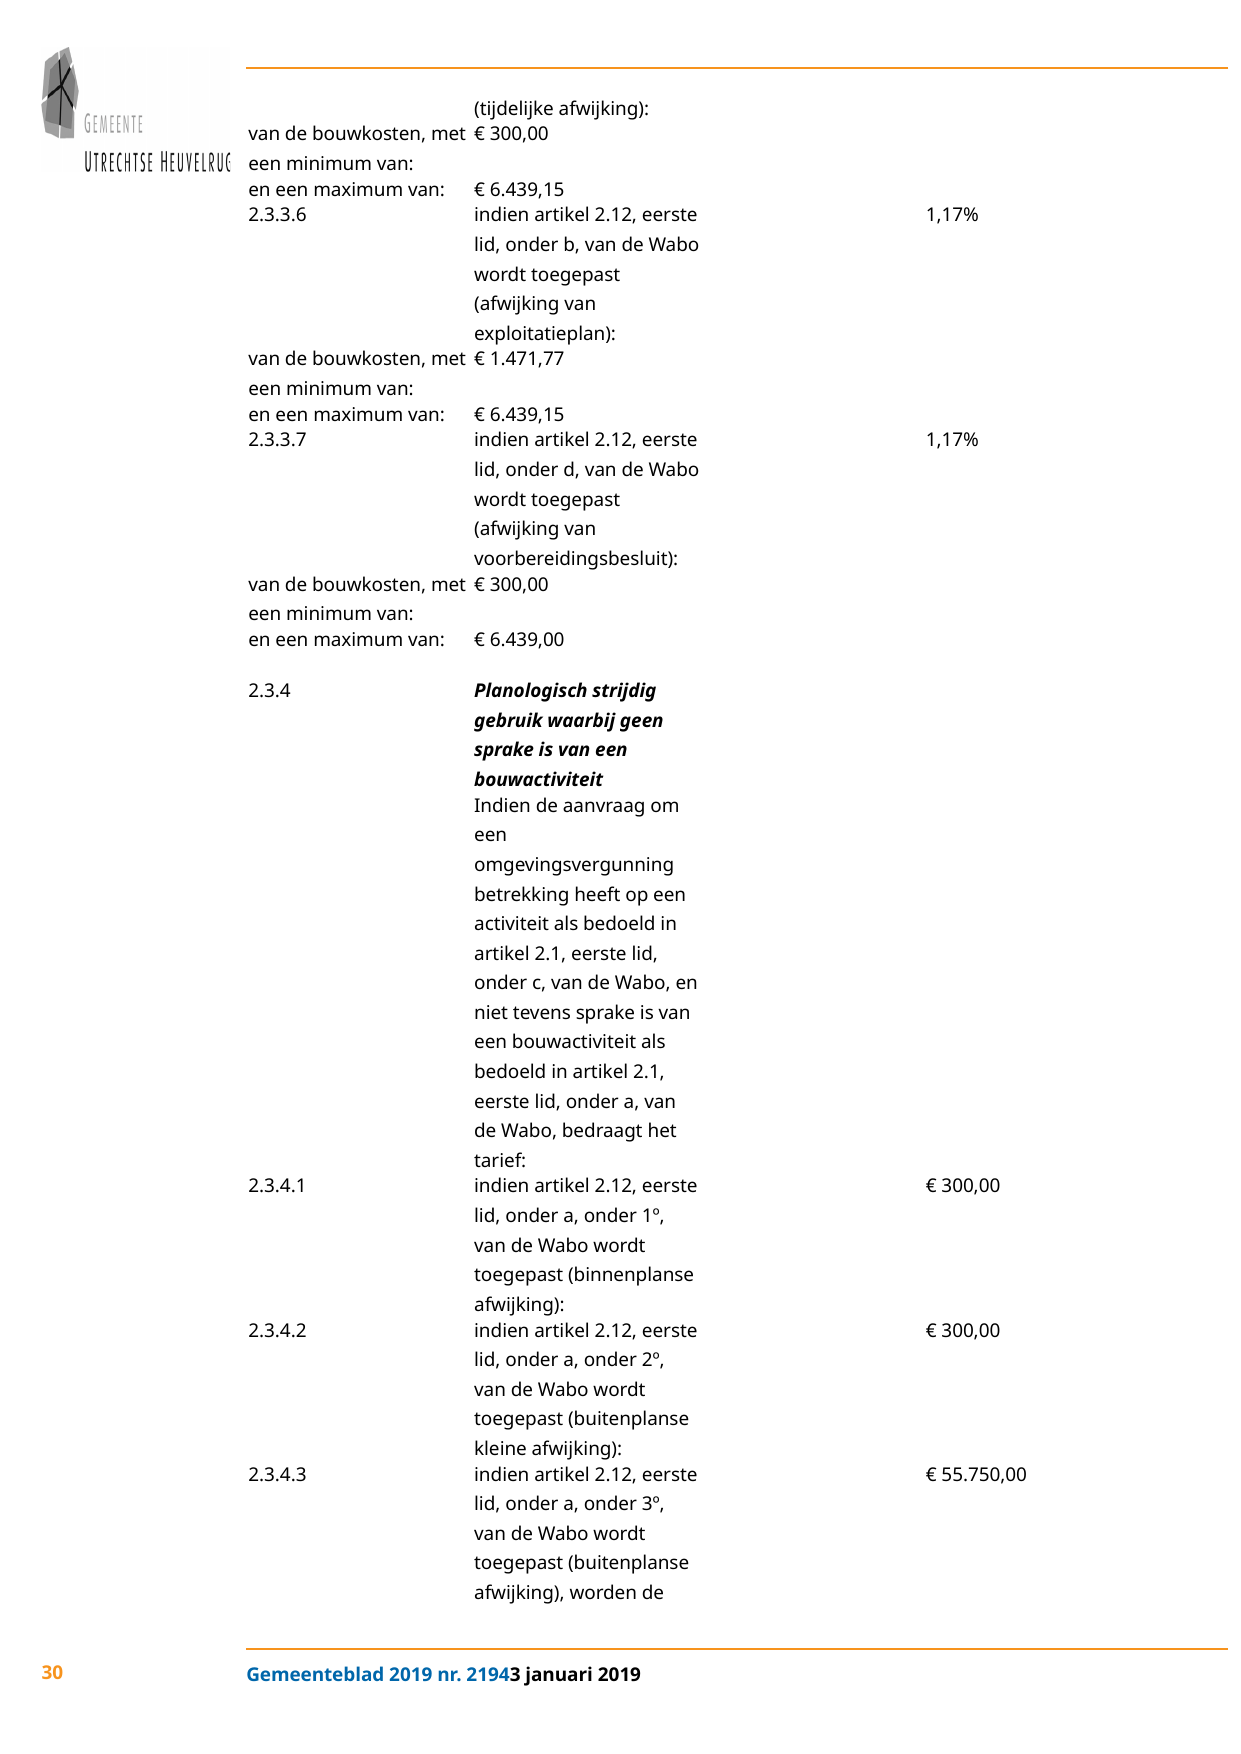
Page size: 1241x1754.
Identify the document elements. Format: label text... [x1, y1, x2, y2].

table_cell [700, 176, 926, 202]
table_cell [700, 121, 926, 176]
table_cell € 1.471,77 [474, 346, 700, 401]
table_cell [700, 678, 926, 792]
table_cell [700, 792, 926, 1173]
table_cell 2.3.3.6 [248, 202, 474, 346]
picture [41, 47, 231, 172]
table_cell [926, 678, 1152, 792]
table_cell [700, 346, 926, 401]
table_cell [248, 95, 474, 121]
table_cell [700, 202, 926, 346]
table_cell [474, 652, 700, 677]
table_cell € 6.439,15 [474, 401, 700, 427]
table_cell van de bouwkosten, met een minimum van: [248, 121, 474, 176]
table_cell indien artikel 2.12, eerste lid, onder a, onder 3º, van de Wabo wordt toegepast (buitenplanse afwijking), worden de [474, 1461, 700, 1605]
table_cell 2.3.4.1 [248, 1173, 474, 1317]
table_cell € 300,00 [474, 121, 700, 176]
table_cell € 300,00 [926, 1173, 1152, 1317]
table_cell [926, 95, 1152, 121]
table_cell indien artikel 2.12, eerste lid, onder d, van de Wabo wordt toegepast (afwijking van voorbereidingsbesluit): [474, 427, 700, 571]
table_cell en een maximum van: [248, 401, 474, 427]
table_cell 1,17% [926, 427, 1152, 571]
table_cell Indien de aanvraag om een omgevingsvergunning betrekking heeft op een activiteit als bedoeld in artikel 2.1, eerste lid, onder c, van de Wabo, en niet tevens sprake is van een bouwactiviteit als bedoeld in artikel 2.1, eerste lid, onder a, van de Wabo, bedraagt het tarief: [474, 792, 700, 1173]
table_cell (tijdelijke afwijking): [474, 95, 700, 121]
table_cell € 300,00 [926, 1317, 1152, 1461]
table_cell 2.3.4.2 [248, 1317, 474, 1461]
table_cell [700, 95, 926, 121]
table_cell € 300,00 [474, 571, 700, 626]
table_cell 2.3.4 [248, 678, 474, 792]
table_cell € 6.439,15 [474, 176, 700, 202]
table_cell [248, 792, 474, 1173]
table_cell indien artikel 2.12, eerste lid, onder a, onder 1º, van de Wabo wordt toegepast (binnenplanse afwijking): [474, 1173, 700, 1317]
table_cell 2.3.4.3 [248, 1461, 474, 1605]
table_cell € 6.439,00 [474, 626, 700, 652]
table_cell [926, 792, 1152, 1173]
table_cell [700, 427, 926, 571]
table_cell [700, 1461, 926, 1605]
table_cell indien artikel 2.12, eerste lid, onder b, van de Wabo wordt toegepast (afwijking van exploitatieplan): [474, 202, 700, 346]
table_cell van de bouwkosten, met een minimum van: [248, 571, 474, 626]
table_cell [700, 1317, 926, 1461]
table_cell [700, 571, 926, 626]
table_cell [700, 1173, 926, 1317]
table_cell € 55.750,00 [926, 1461, 1152, 1605]
table_cell 2.3.3.7 [248, 427, 474, 571]
table_cell en een maximum van: [248, 626, 474, 652]
table_cell indien artikel 2.12, eerste lid, onder a, onder 2º, van de Wabo wordt toegepast (buitenplanse kleine afwijking): [474, 1317, 700, 1461]
table_cell [700, 652, 926, 677]
table_cell [248, 652, 474, 677]
table_cell [700, 401, 926, 427]
table_cell Planologisch strijdig gebruik waarbij geen sprake is van een bouwactiviteit [474, 678, 700, 792]
table_cell [700, 626, 926, 652]
table_cell 1,17% [926, 202, 1152, 346]
table_cell van de bouwkosten, met een minimum van: [248, 346, 474, 401]
table_cell en een maximum van: [248, 176, 474, 202]
